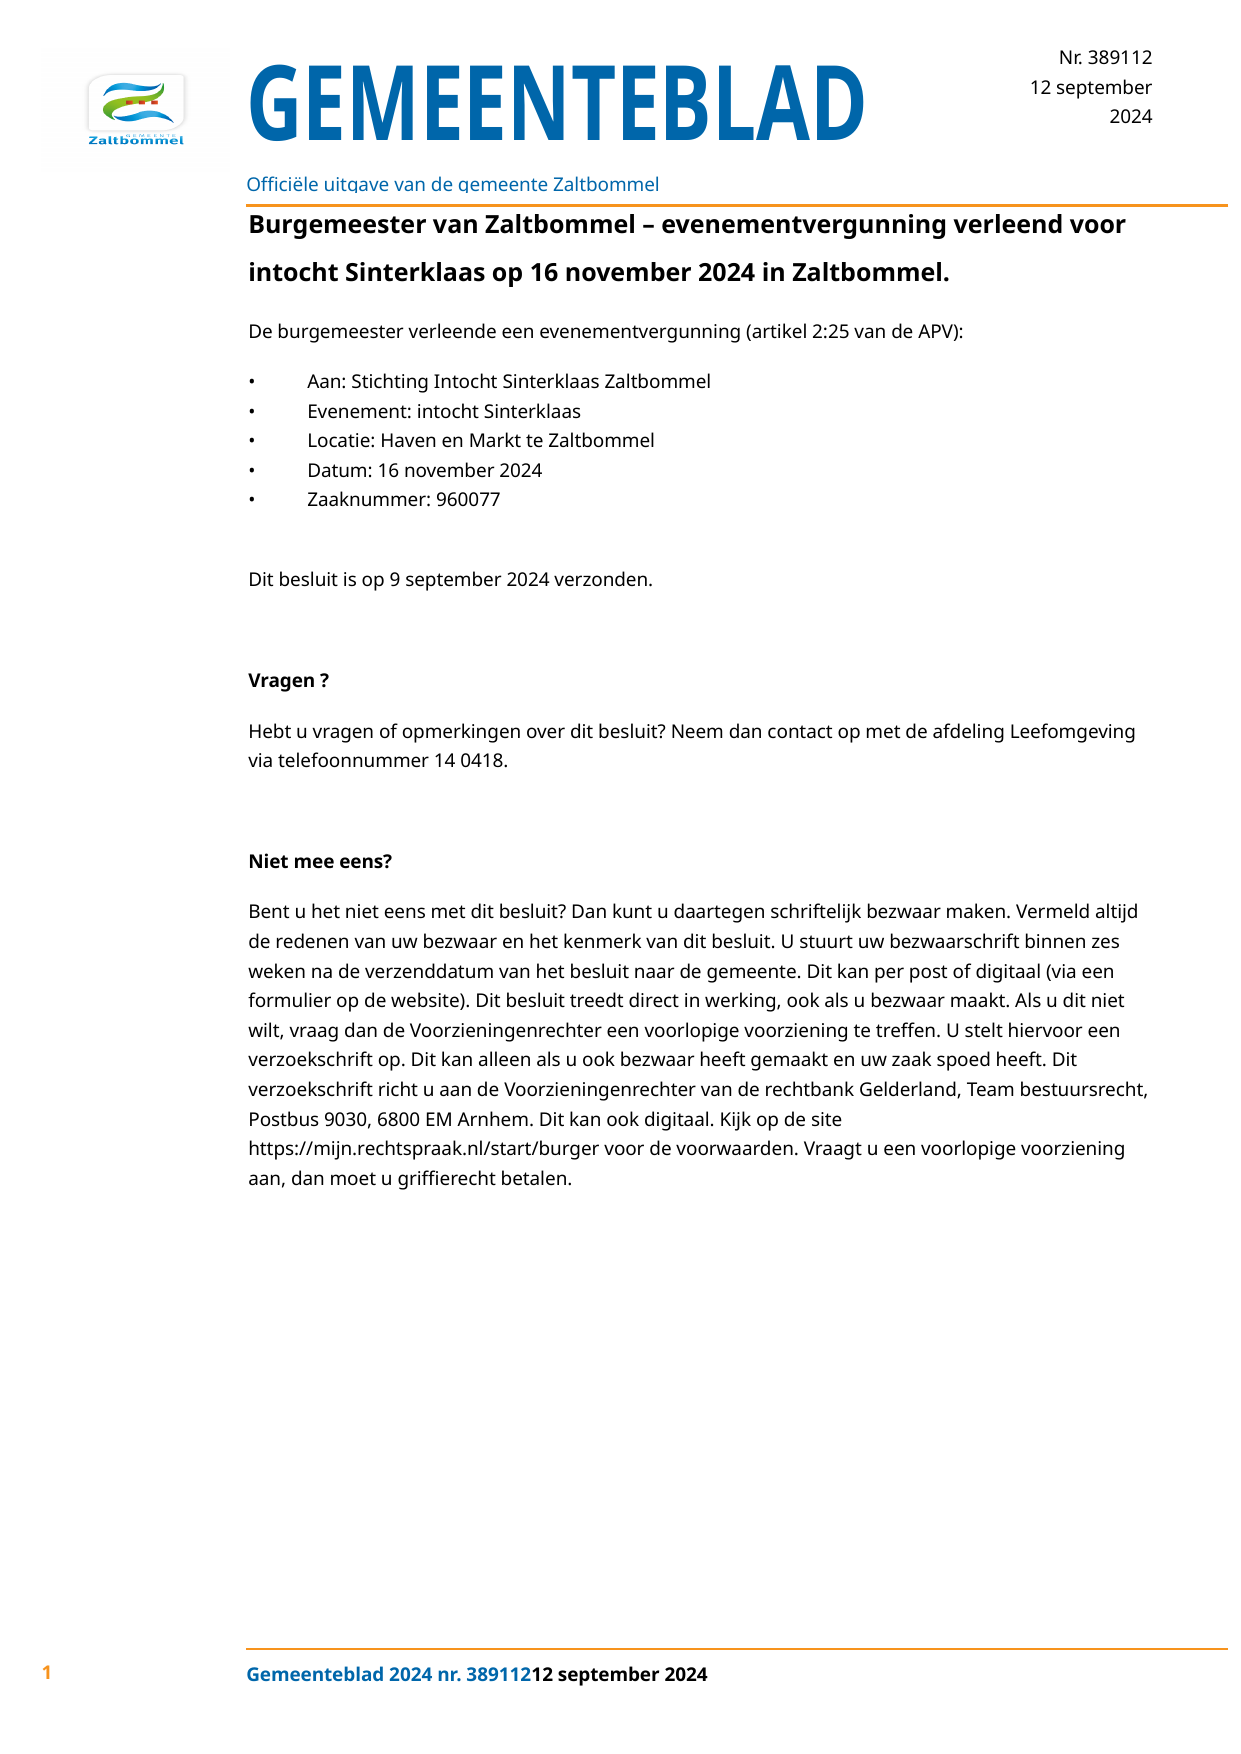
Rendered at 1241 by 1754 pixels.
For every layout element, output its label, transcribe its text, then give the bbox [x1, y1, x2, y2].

text Dit besluit is op 9 september 2024 verzonden. [248, 567, 1152, 592]
list Evenement: intocht Sinterklaas [248, 398, 1152, 424]
text Hebt u vragen of opmerkingen over dit besluit? Neem dan contact op met de afdeling Leefomgeving via telefoonnummer 14 0418. [248, 718, 1152, 773]
list Locatie: Haven en Markt te Zaltbommel [248, 427, 1152, 453]
text Niet mee eens? [248, 848, 1152, 874]
list Aan: Stichting Intocht Sinterklaas Zaltbommel [248, 368, 1152, 394]
picture [41, 47, 231, 172]
text Burgemeester van Zaltbommel – evenementvergunning verleend voor intocht Sinterklaas op 16 november 2024 in Zaltbommel. [248, 207, 1152, 288]
text De burgemeester verleende een evenementvergunning (artikel 2:25 van de APV): [248, 318, 1152, 344]
text Bent u het niet eens met dit besluit? Dan kunt u daartegen schriftelijk bezwaar maken. Vermeld altijd de redenen van uw bezwaar en het kenmerk van dit besluit. U stuurt uw bezwaarschrift binnen zes weken na de verzenddatum van het besluit naar de gemeente. Dit kan per post of digitaal (via een formulier op de website). Dit besluit treedt direct in werking, ook als u bezwaar maakt. Als u dit niet wilt, vraag dan de Voorzieningenrechter een voorlopige voorziening te treffen. U stelt hiervoor een verzoekschrift op. Dit kan alleen als u ook bezwaar heeft gemaakt en uw zaak spoed heeft. Dit verzoekschrift richt u aan de Voorzieningenrechter van de rechtbank Gelderland, Team bestuursrecht, Postbus 9030, 6800 EM Arnhem. Dit kan ook digitaal. Kijk op de site https://mijn.rechtspraak.nl/start/burger voor de voorwaarden. Vraagt u een voorlopige voorziening aan, dan moet u griffierecht betalen. [248, 899, 1152, 1191]
list Zaaknummer: 960077 [248, 487, 1152, 512]
list Datum: 16 november 2024 [248, 457, 1152, 483]
text Vragen ? [248, 667, 1152, 693]
